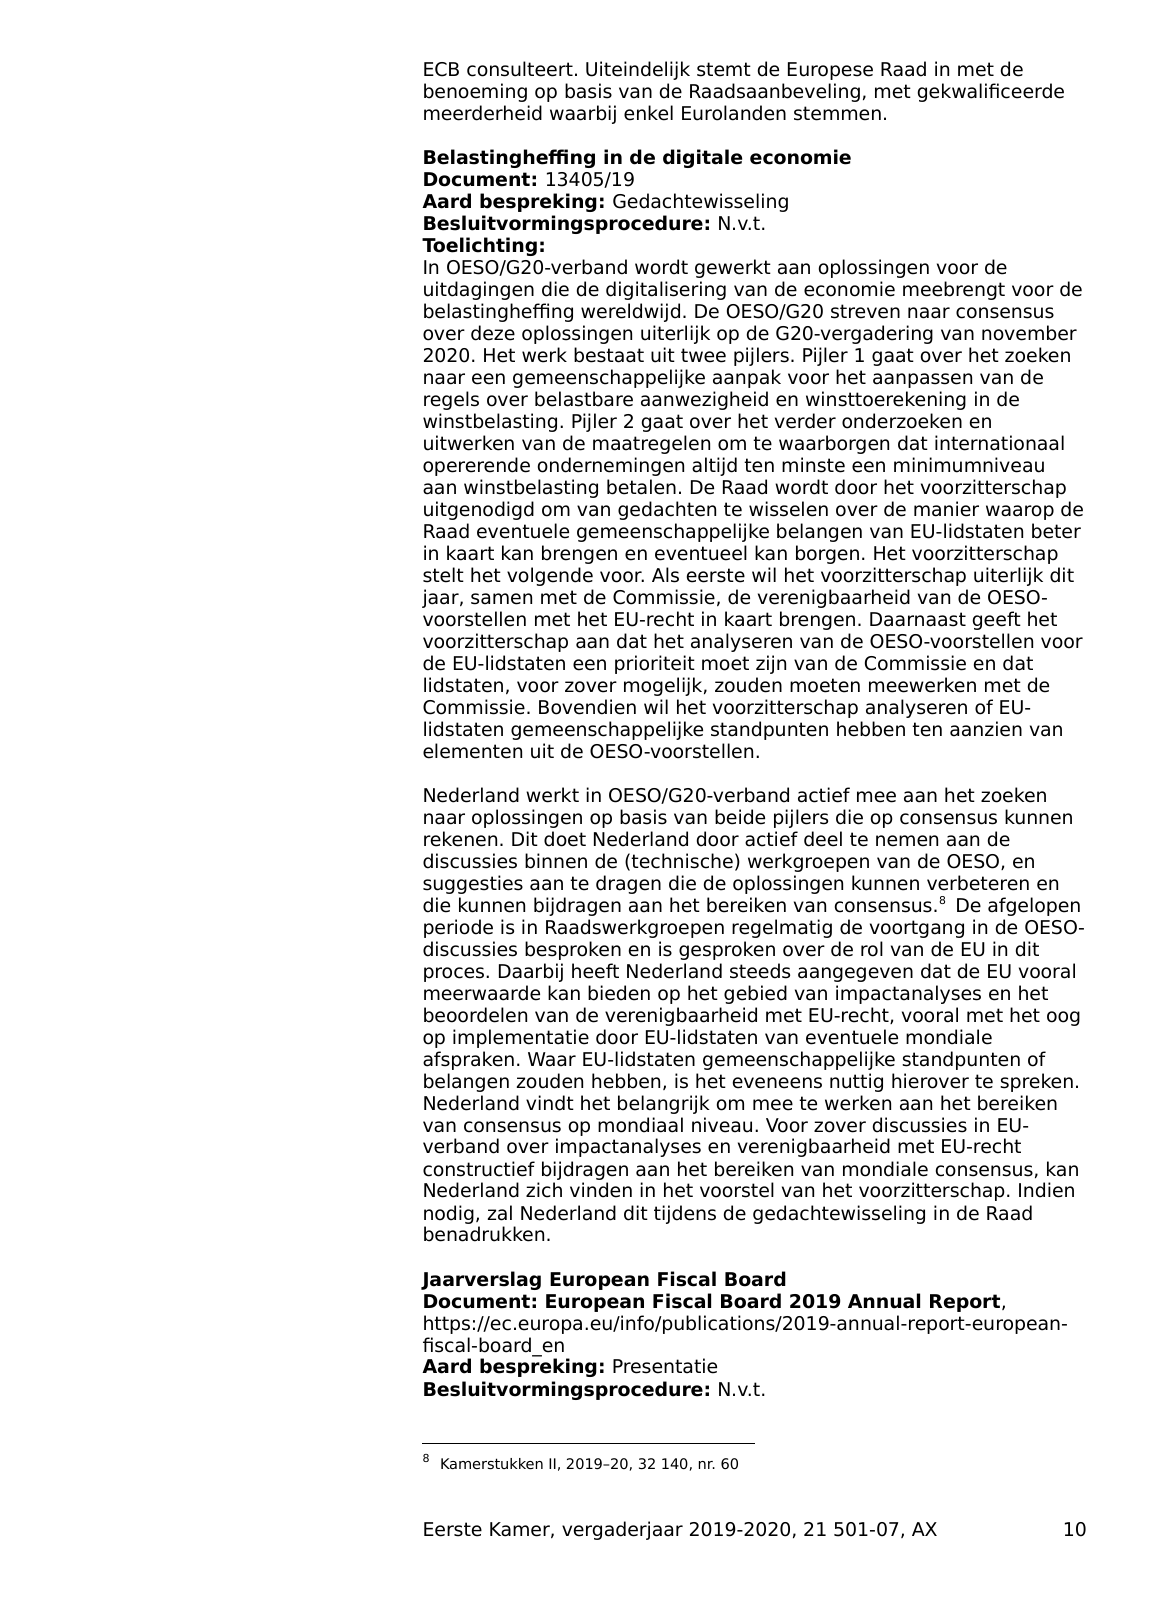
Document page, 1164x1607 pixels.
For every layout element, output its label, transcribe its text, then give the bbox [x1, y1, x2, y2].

text Aard bespreking: Presentatie [422, 1356, 1087, 1378]
text Document: 13405/19 [422, 169, 1087, 191]
text In OESO/G20-verband wordt gewerkt aan oplossingen voor de uitdagingen die de digitalisering van de economie meebrengt voor de belastingheffing wereldwijd. De OESO/G20 streven naar consensus over deze oplossingen uiterlijk op de G20-vergadering van november 2020. Het werk bestaat uit twee pijlers. Pijler 1 gaat over het zoeken naar een gemeenschappelijke aanpak voor het aanpassen van de regels over belastbare aanwezigheid en winsttoerekening in de winstbelasting. Pijler 2 gaat over het verder onderzoeken en uitwerken van de maatregelen om te waarborgen dat internationaal opererende ondernemingen altijd ten minste een minimumniveau aan winstbelasting betalen. De Raad wordt door het voorzitterschap uitgenodigd om van gedachten te wisselen over de manier waarop de Raad eventuele gemeenschappelijke belangen van EU-lidstaten beter in kaart kan brengen en eventueel kan borgen. Het voorzitterschap stelt het volgende voor. Als eerste wil het voorzitterschap uiterlijk dit jaar, samen met de Commissie, de verenigbaarheid van de OESO-voorstellen met het EU-recht in kaart brengen. Daarnaast geeft het voorzitterschap aan dat het analyseren van de OESO-voorstellen voor de EU-lidstaten een prioriteit moet zijn van de Commissie en dat lidstaten, voor zover mogelijk, zouden moeten meewerken met de Commissie. Bovendien wil het voorzitterschap analyseren of EU-lidstaten gemeenschappelijke standpunten hebben ten aanzien van elementen uit de OESO-voorstellen. [422, 257, 1087, 763]
text Toelichting: [422, 235, 1087, 257]
text Nederland werkt in OESO/G20-verband actief mee aan het zoeken naar oplossingen op basis van beide pijlers die op consensus kunnen rekenen. Dit doet Nederland door actief deel te nemen aan de discussies binnen de (technische) werkgroepen van de OESO, en suggesties aan te dragen die de oplossingen kunnen verbeteren en die kunnen bijdragen aan het bereiken van consensus. De afgelopen periode is in Raadswerkgroepen regelmatig de voortgang in de OESO-discussies besproken en is gesproken over de rol van de EU in dit proces. Daarbij heeft Nederland steeds aangegeven dat de EU vooral meerwaarde kan bieden op het gebied van impactanalyses en het beoordelen van de verenigbaarheid met EU-recht, vooral met het oog op implementatie door EU-lidstaten van eventuele mondiale afspraken. Waar EU-lidstaten gemeenschappelijke standpunten of belangen zouden hebben, is het eveneens nuttig hierover te spreken. Nederland vindt het belangrijk om mee te werken aan het bereiken van consensus op mondiaal niveau. Voor zover discussies in EU-verband over impactanalyses en verenigbaarheid met EU-recht constructief bijdragen aan het bereiken van mondiale consensus, kan Nederland zich vinden in het voorstel van het voorzitterschap. Indien nodig, zal Nederland dit tijdens de gedachtewisseling in de Raad benadrukken. [422, 785, 1087, 1246]
text Document: European Fiscal Board 2019 Annual Report, https://ec.europa.eu/info/publications/2019-annual-report-european-fiscal-board_en [422, 1291, 1087, 1356]
text Besluitvormingsprocedure: N.v.t. [422, 1378, 1087, 1400]
text Aard bespreking: Gedachtewisseling [422, 191, 1087, 213]
text Belastingheffing in de digitale economie [422, 147, 1087, 169]
text Besluitvormingsprocedure: N.v.t. [422, 213, 1087, 235]
text Kamerstukken II, 2019–20, 32 140, nr. 60 [422, 1452, 1087, 1474]
text Jaarverslag European Fiscal Board [422, 1268, 1087, 1291]
text ECB consulteert. Uiteindelijk stemt de Europese Raad in met de benoeming op basis van de Raadsaanbeveling, met gekwalificeerde meerderheid waarbij enkel Eurolanden stemmen. [422, 59, 1087, 125]
